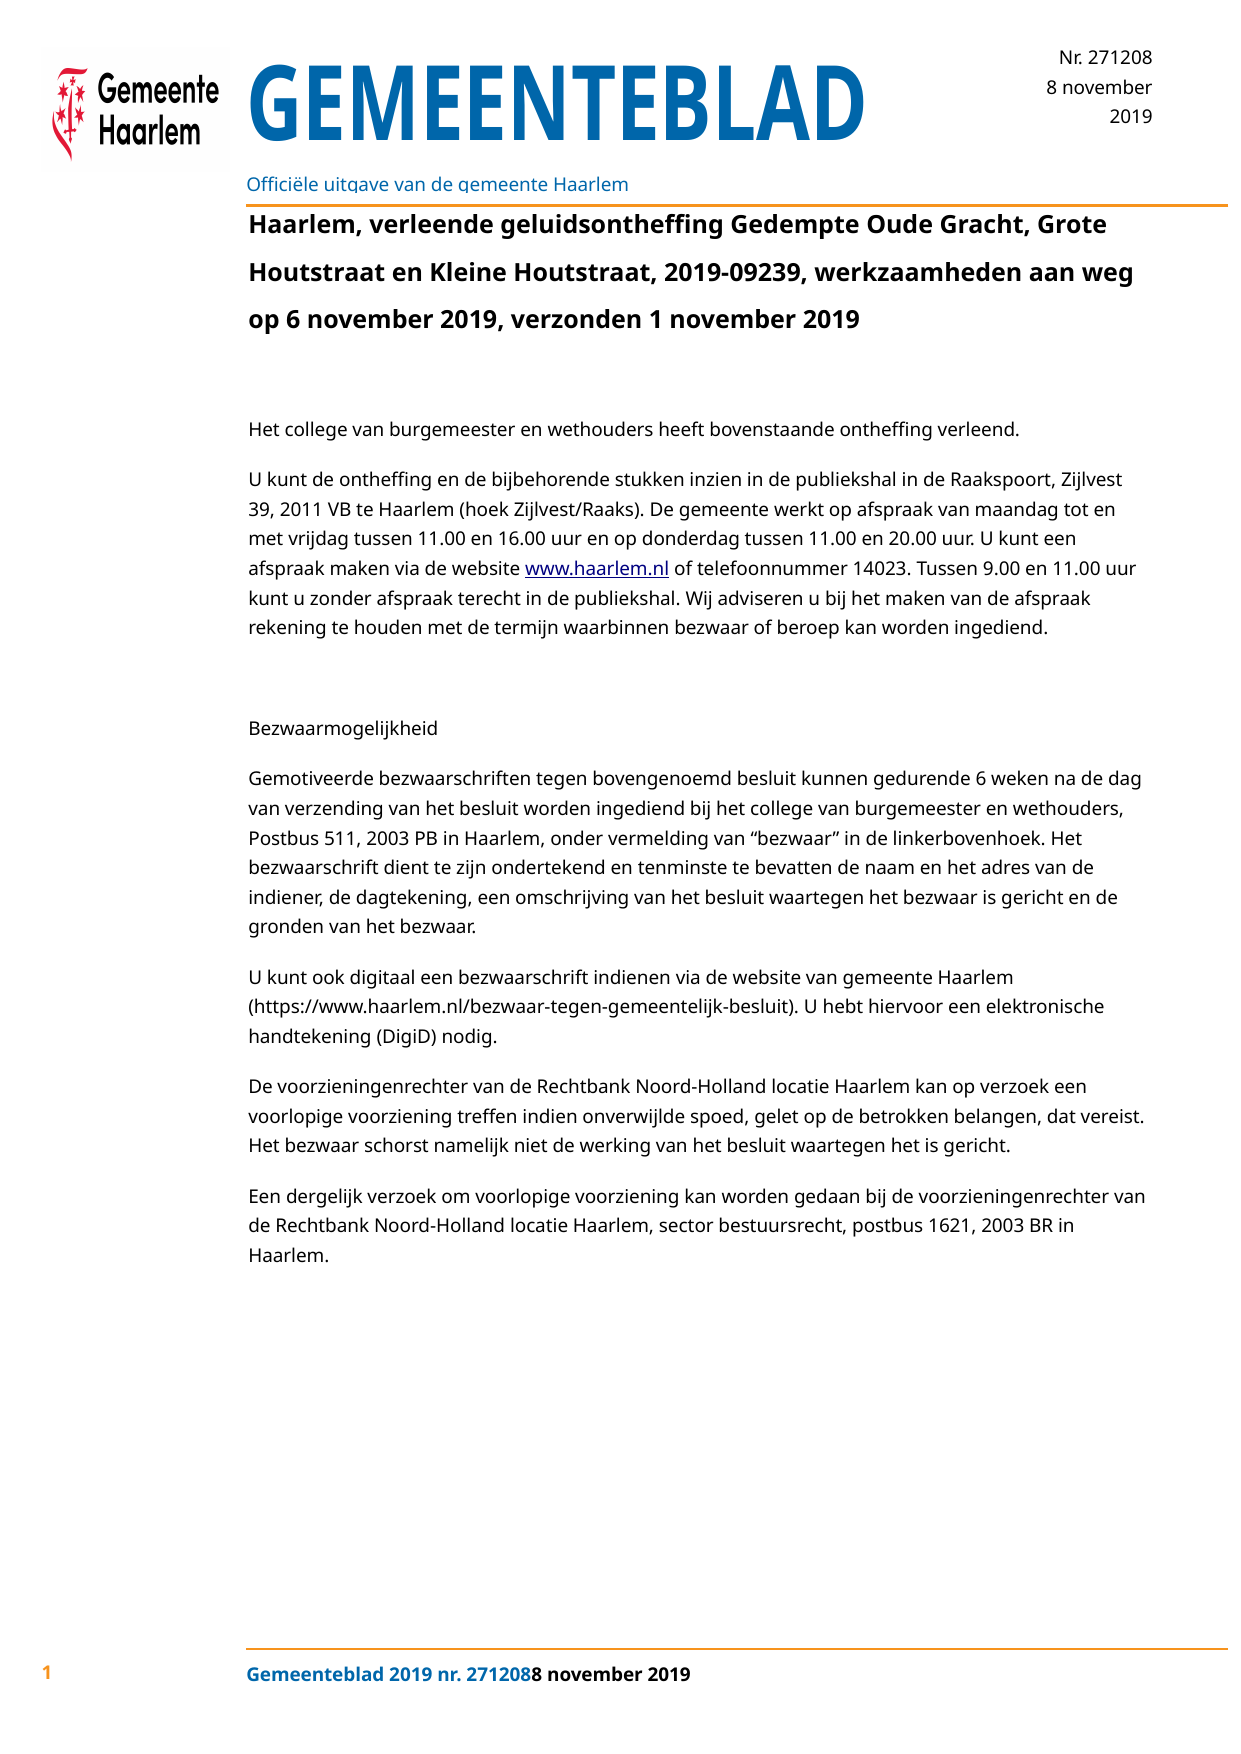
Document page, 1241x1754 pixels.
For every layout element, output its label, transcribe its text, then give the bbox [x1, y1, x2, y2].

text Het college van burgemeester en wethouders heeft bovenstaande ontheffing verleend. [248, 416, 1152, 442]
text De voorzieningenrechter van de Rechtbank Noord-Holland locatie Haarlem kan op verzoek een voorlopige voorziening treffen indien onverwijlde spoed, gelet op de betrokken belangen, dat vereist. Het bezwaar schorst namelijk niet de werking van het besluit waartegen het is gericht. [248, 1073, 1152, 1158]
text Bezwaarmogelijkheid [248, 715, 1152, 741]
text U kunt ook digitaal een bezwaarschrift indienen via de website van gemeente Haarlem (https://www.haarlem.nl/bezwaar-tegen-gemeentelijk-besluit). U hebt hiervoor een elektronische handtekening (DigiD) nodig. [248, 964, 1152, 1049]
text Een dergelijk verzoek om voorlopige voorziening kan worden gedaan bij de voorzieningenrechter van de Rechtbank Noord-Holland locatie Haarlem, sector bestuursrecht, postbus 1621, 2003 BR in Haarlem. [248, 1183, 1152, 1268]
picture [41, 47, 231, 172]
text Gemotiveerde bezwaarschriften tegen bovengenoemd besluit kunnen gedurende 6 weken na de dag van verzending van het besluit worden ingediend bij het college van burgemeester en wethouders, Postbus 511, 2003 PB in Haarlem, onder vermelding van “bezwaar” in de linkerbovenhoek. Het bezwaarschrift dient te zijn ondertekend en tenminste te bevatten de naam en het adres van de indiener, de dagtekening, een omschrijving van het besluit waartegen het bezwaar is gericht en de gronden van het bezwaar. [248, 766, 1152, 939]
text Haarlem, verleende geluidsontheffing Gedempte Oude Gracht, Grote Houtstraat en Kleine Houtstraat, 2019-09239, werkzaamheden aan weg op 6 november 2019, verzonden 1 november 2019 [248, 207, 1152, 336]
text U kunt de ontheffing en de bijbehorende stukken inzien in de publiekshal in de Raakspoort, Zijlvest 39, 2011 VB te Haarlem (hoek Zijlvest/Raaks). De gemeente werkt op afspraak van maandag tot en met vrijdag tussen 11.00 en 16.00 uur en op donderdag tussen 11.00 en 20.00 uur. U kunt een afspraak maken via de website www.haarlem.nl of telefoonnummer 14023. Tussen 9.00 en 11.00 uur kunt u zonder afspraak terecht in de publiekshal. Wij adviseren u bij het maken van de afspraak rekening te houden met de termijn waarbinnen bezwaar of beroep kan worden ingediend. [248, 466, 1152, 640]
